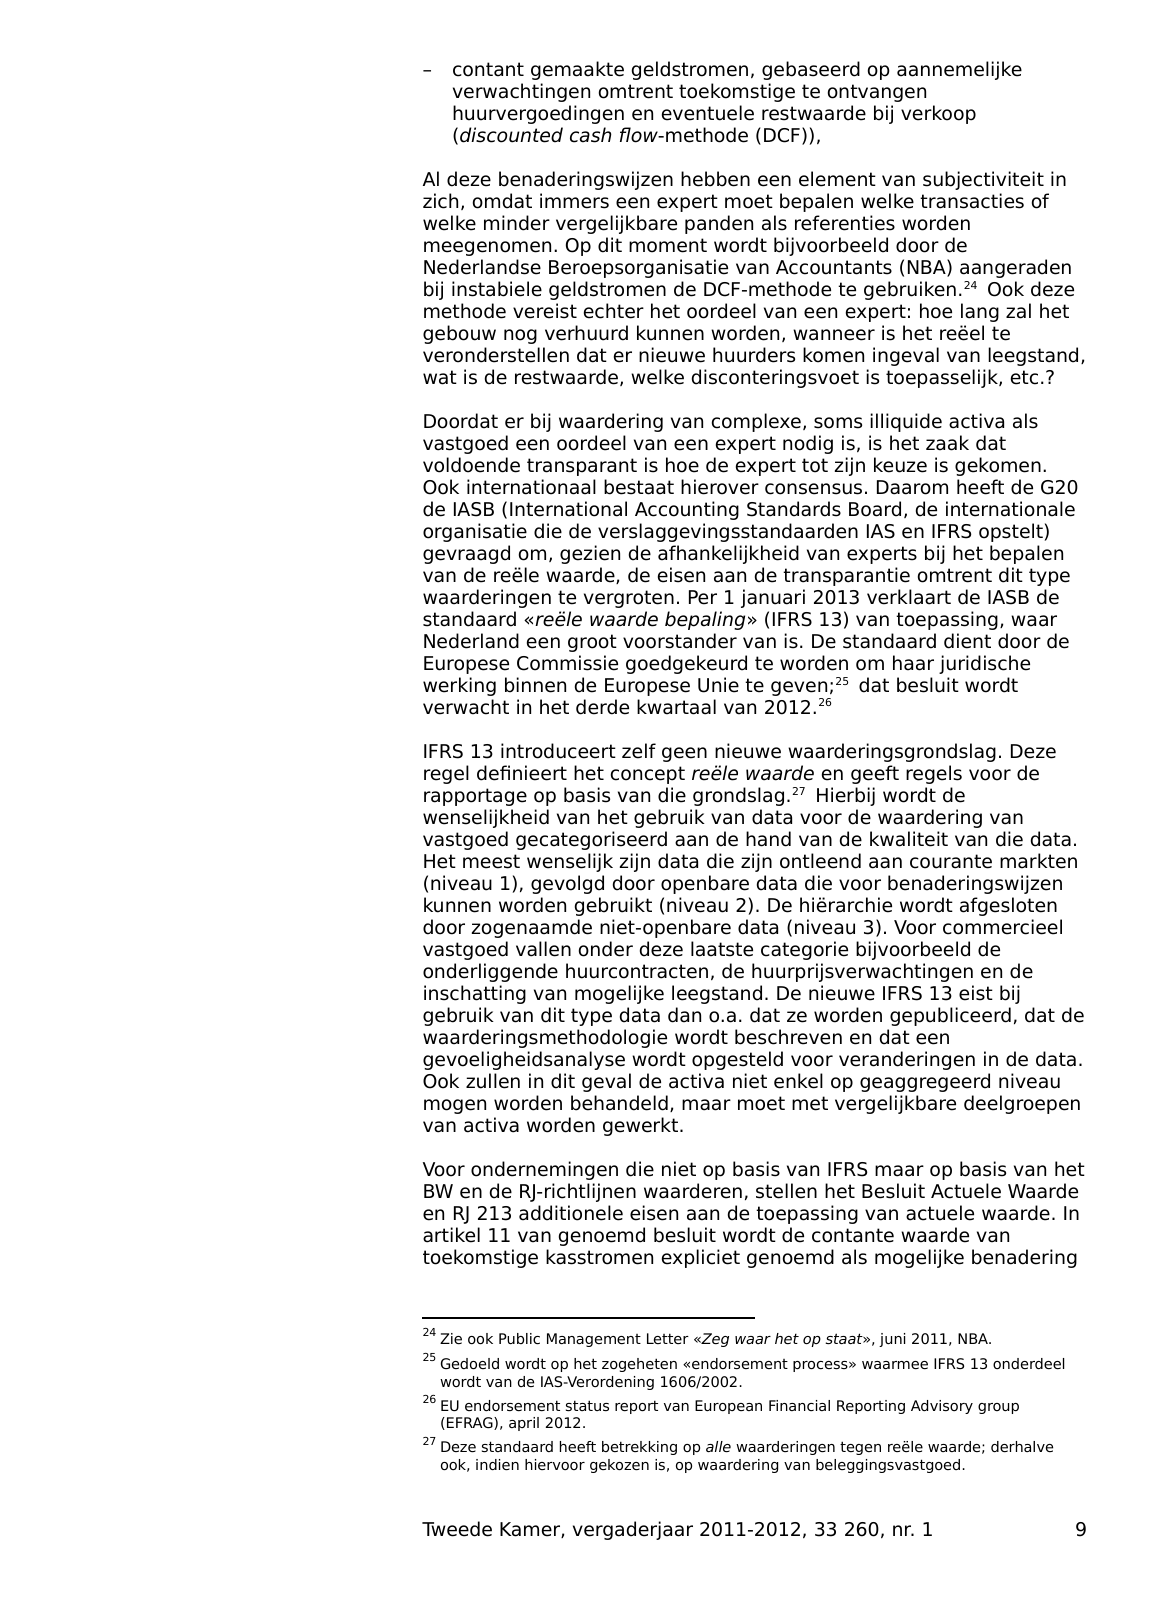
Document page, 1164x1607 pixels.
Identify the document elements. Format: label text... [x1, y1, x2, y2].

text Zie ook Public Management Letter «Zeg waar het op staat», juni 2011, NBA. [422, 1327, 1087, 1349]
text EU endorsement status report van European Financial Reporting Advisory group (EFRAG), april 2012. [422, 1393, 1087, 1432]
text Al deze benaderingswijzen hebben een element van subjectiviteit in zich, omdat immers een expert moet bepalen welke transacties of welke minder vergelijkbare panden als referenties worden meegenomen. Op dit moment wordt bijvoorbeeld door de Nederlandse Beroepsorganisatie van Accountants (NBA) aangeraden bij instabiele geldstromen de DCF-methode te gebruiken. Ook deze methode vereist echter het oordeel van een expert: hoe lang zal het gebouw nog verhuurd kunnen worden, wanneer is het reëel te veronderstellen dat er nieuwe huurders komen ingeval van leegstand, wat is de restwaarde, welke disconteringsvoet is toepasselijk, etc.? [422, 169, 1087, 389]
text IFRS 13 introduceert zelf geen nieuwe waarderingsgrondslag. Deze regel definieert het concept reële waarde en geeft regels voor de rapportage op basis van die grondslag. Hierbij wordt de wenselijkheid van het gebruik van data voor de waardering van vastgoed gecategoriseerd aan de hand van de kwaliteit van die data. Het meest wenselijk zijn data die zijn ontleend aan courante markten (niveau 1), gevolgd door openbare data die voor benaderingswijzen kunnen worden gebruikt (niveau 2). De hiërarchie wordt afgesloten door zogenaamde niet-openbare data (niveau 3). Voor commercieel vastgoed vallen onder deze laatste categorie bijvoorbeeld de onderliggende huurcontracten, de huurprijsverwachtingen en de inschatting van mogelijke leegstand. De nieuwe IFRS 13 eist bij gebruik van dit type data dan o.a. dat ze worden gepubliceerd, dat de waarderingsmethodologie wordt beschreven en dat een gevoeligheidsanalyse wordt opgesteld voor veranderingen in de data. Ook zullen in dit geval de activa niet enkel op geaggregeerd niveau mogen worden behandeld, maar moet met vergelijkbare deelgroepen van activa worden gewerkt. [422, 741, 1087, 1137]
text Voor ondernemingen die niet op basis van IFRS maar op basis van het BW en de RJ-richtlijnen waarderen, stellen het Besluit Actuele Waarde en RJ 213 additionele eisen aan de toepassing van actuele waarde. In artikel 11 van genoemd besluit wordt de contante waarde van toekomstige kasstromen expliciet genoemd als mogelijke benadering [422, 1159, 1087, 1269]
text Deze standaard heeft betrekking op alle waarderingen tegen reële waarde; derhalve ook, indien hiervoor gekozen is, op waardering van beleggingsvastgoed. [422, 1435, 1087, 1474]
text Gedoeld wordt op het zogeheten «endorsement process» waarmee IFRS 13 onderdeel wordt van de IAS-Verordening 1606/2002. [422, 1352, 1087, 1391]
text – contant gemaakte geldstromen, gebaseerd op aannemelijke verwachtingen omtrent toekomstige te ontvangen huurvergoedingen en eventuele restwaarde bij verkoop (discounted cash flow-methode (DCF)), [422, 59, 1087, 147]
text Doordat er bij waardering van complexe, soms illiquide activa als vastgoed een oordeel van een expert nodig is, is het zaak dat voldoende transparant is hoe de expert tot zijn keuze is gekomen. Ook internationaal bestaat hierover consensus. Daarom heeft de G20 de IASB (International Accounting Standards Board, de internationale organisatie die de verslaggevingsstandaarden IAS en IFRS opstelt) gevraagd om, gezien de afhankelijkheid van experts bij het bepalen van de reële waarde, de eisen aan de transparantie omtrent dit type waarderingen te vergroten. Per 1 januari 2013 verklaart de IASB de standaard «reële waarde bepaling» (IFRS 13) van toepassing, waar Nederland een groot voorstander van is. De standaard dient door de Europese Commissie goedgekeurd te worden om haar juridische werking binnen de Europese Unie te geven; dat besluit wordt verwacht in het derde kwartaal van 2012. [422, 411, 1087, 719]
